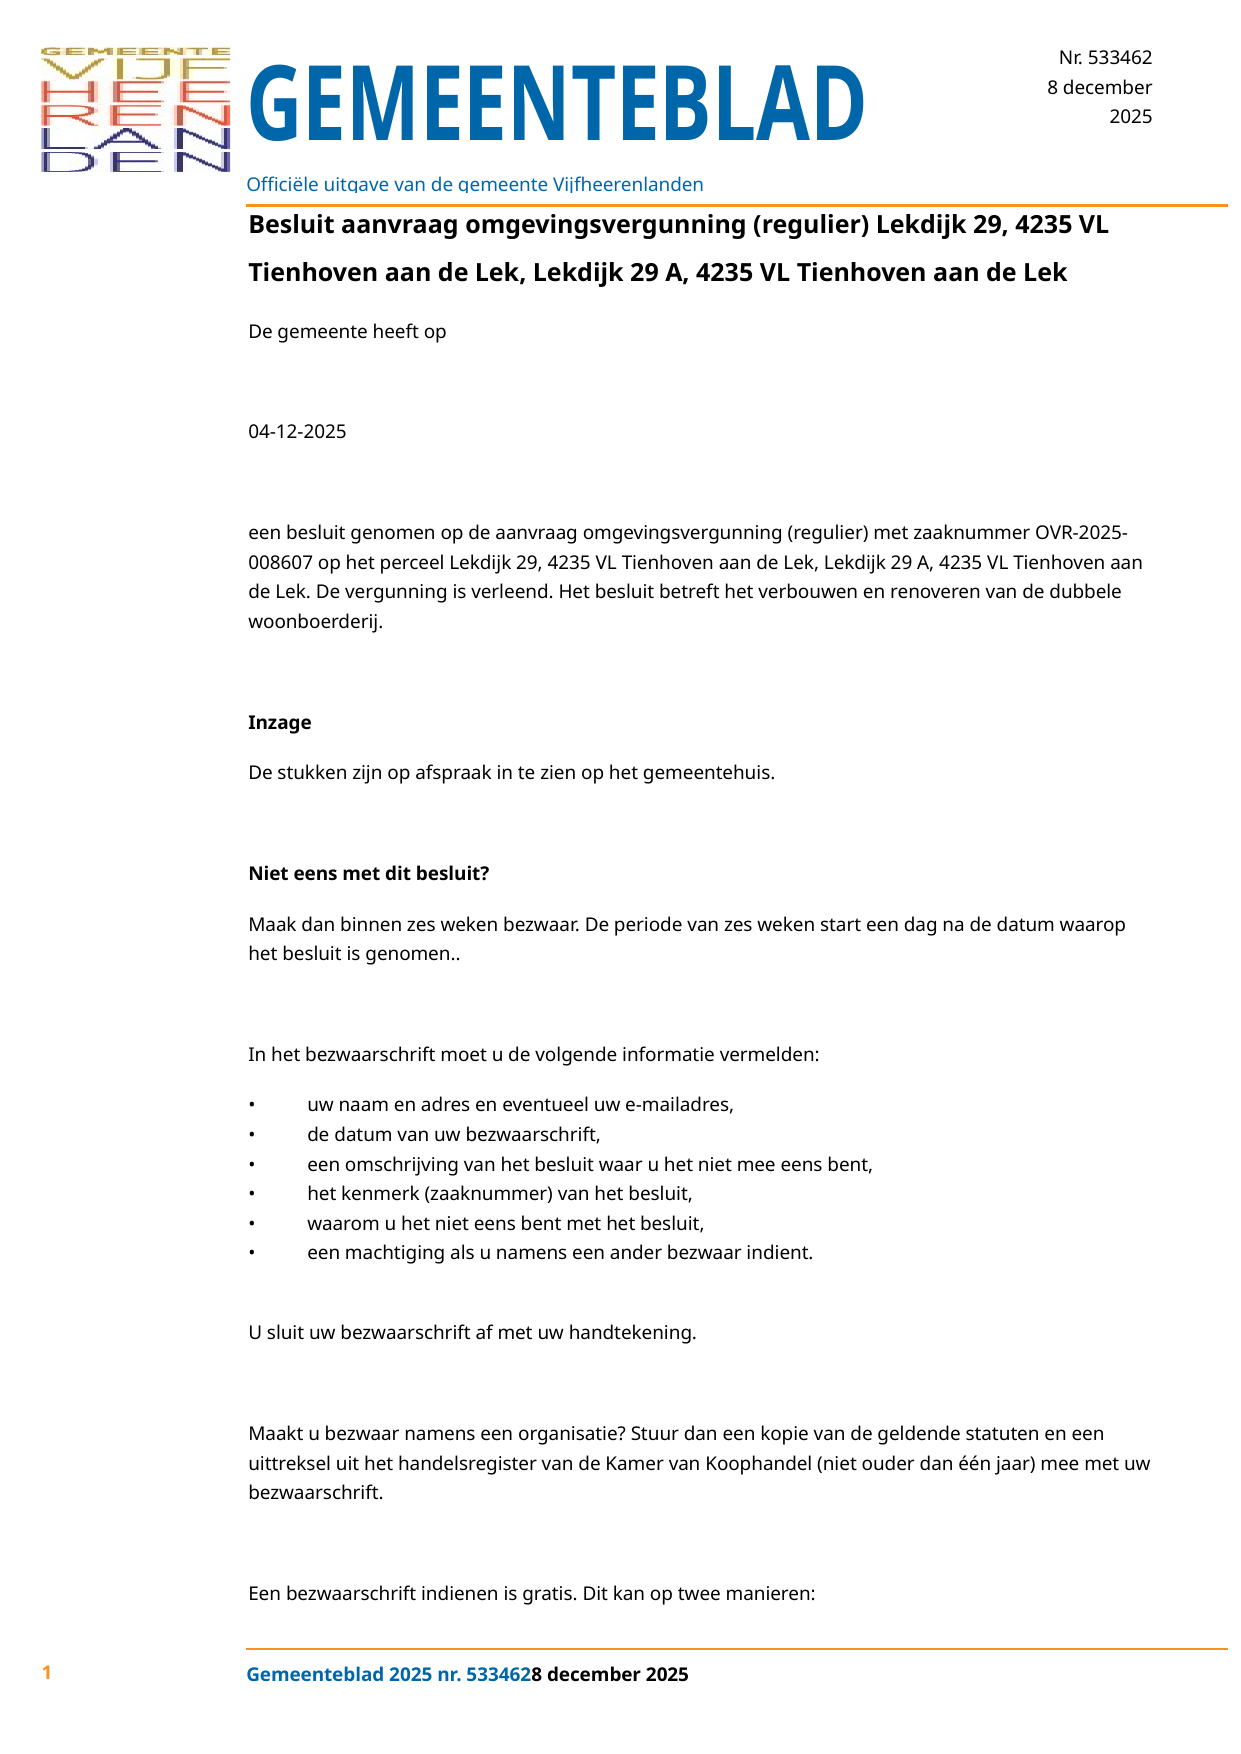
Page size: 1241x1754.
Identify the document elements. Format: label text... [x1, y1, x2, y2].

text 04-12-2025 [248, 419, 1152, 444]
text Inzage [248, 709, 1152, 735]
text In het bezwaarschrift moet u de volgende informatie vermelden: [248, 1041, 1152, 1067]
list de datum van uw bezwaarschrift, [248, 1121, 1152, 1147]
text De gemeente heeft op [248, 318, 1152, 344]
text Maakt u bezwaar namens een organisatie? Stuur dan een kopie van de geldende statuten en een uittreksel uit het handelsregister van de Kamer van Koophandel (niet ouder dan één jaar) mee met uw bezwaarschrift. [248, 1420, 1152, 1505]
list waarom u het niet eens bent met het besluit, [248, 1210, 1152, 1236]
picture [41, 47, 231, 172]
text U sluit uw bezwaarschrift af met uw handtekening. [248, 1319, 1152, 1345]
list een omschrijving van het besluit waar u het niet mee eens bent, [248, 1151, 1152, 1177]
list uw naam en adres en eventueel uw e-mailadres, [248, 1092, 1152, 1117]
list het kenmerk (zaaknummer) van het besluit, [248, 1180, 1152, 1206]
text Maak dan binnen zes weken bezwaar. De periode van zes weken start een dag na de datum waarop het besluit is genomen.. [248, 911, 1152, 966]
text De stukken zijn op afspraak in te zien op het gemeentehuis. [248, 759, 1152, 785]
text een besluit genomen op de aanvraag omgevingsvergunning (regulier) met zaaknummer OVR-2025-008607 op het perceel Lekdijk 29, 4235 VL Tienhoven aan de Lek, Lekdijk 29 A, 4235 VL Tienhoven aan de Lek. De vergunning is verleend. Het besluit betreft het verbouwen en renoveren van de dubbele woonboerderij. [248, 519, 1152, 634]
text Een bezwaarschrift indienen is gratis. Dit kan op twee manieren: [248, 1580, 1152, 1606]
text Niet eens met dit besluit? [248, 860, 1152, 886]
text Besluit aanvraag omgevingsvergunning (regulier) Lekdijk 29, 4235 VL Tienhoven aan de Lek, Lekdijk 29 A, 4235 VL Tienhoven aan de Lek [248, 207, 1152, 288]
list een machtiging als u namens een ander bezwaar indient. [248, 1239, 1152, 1265]
